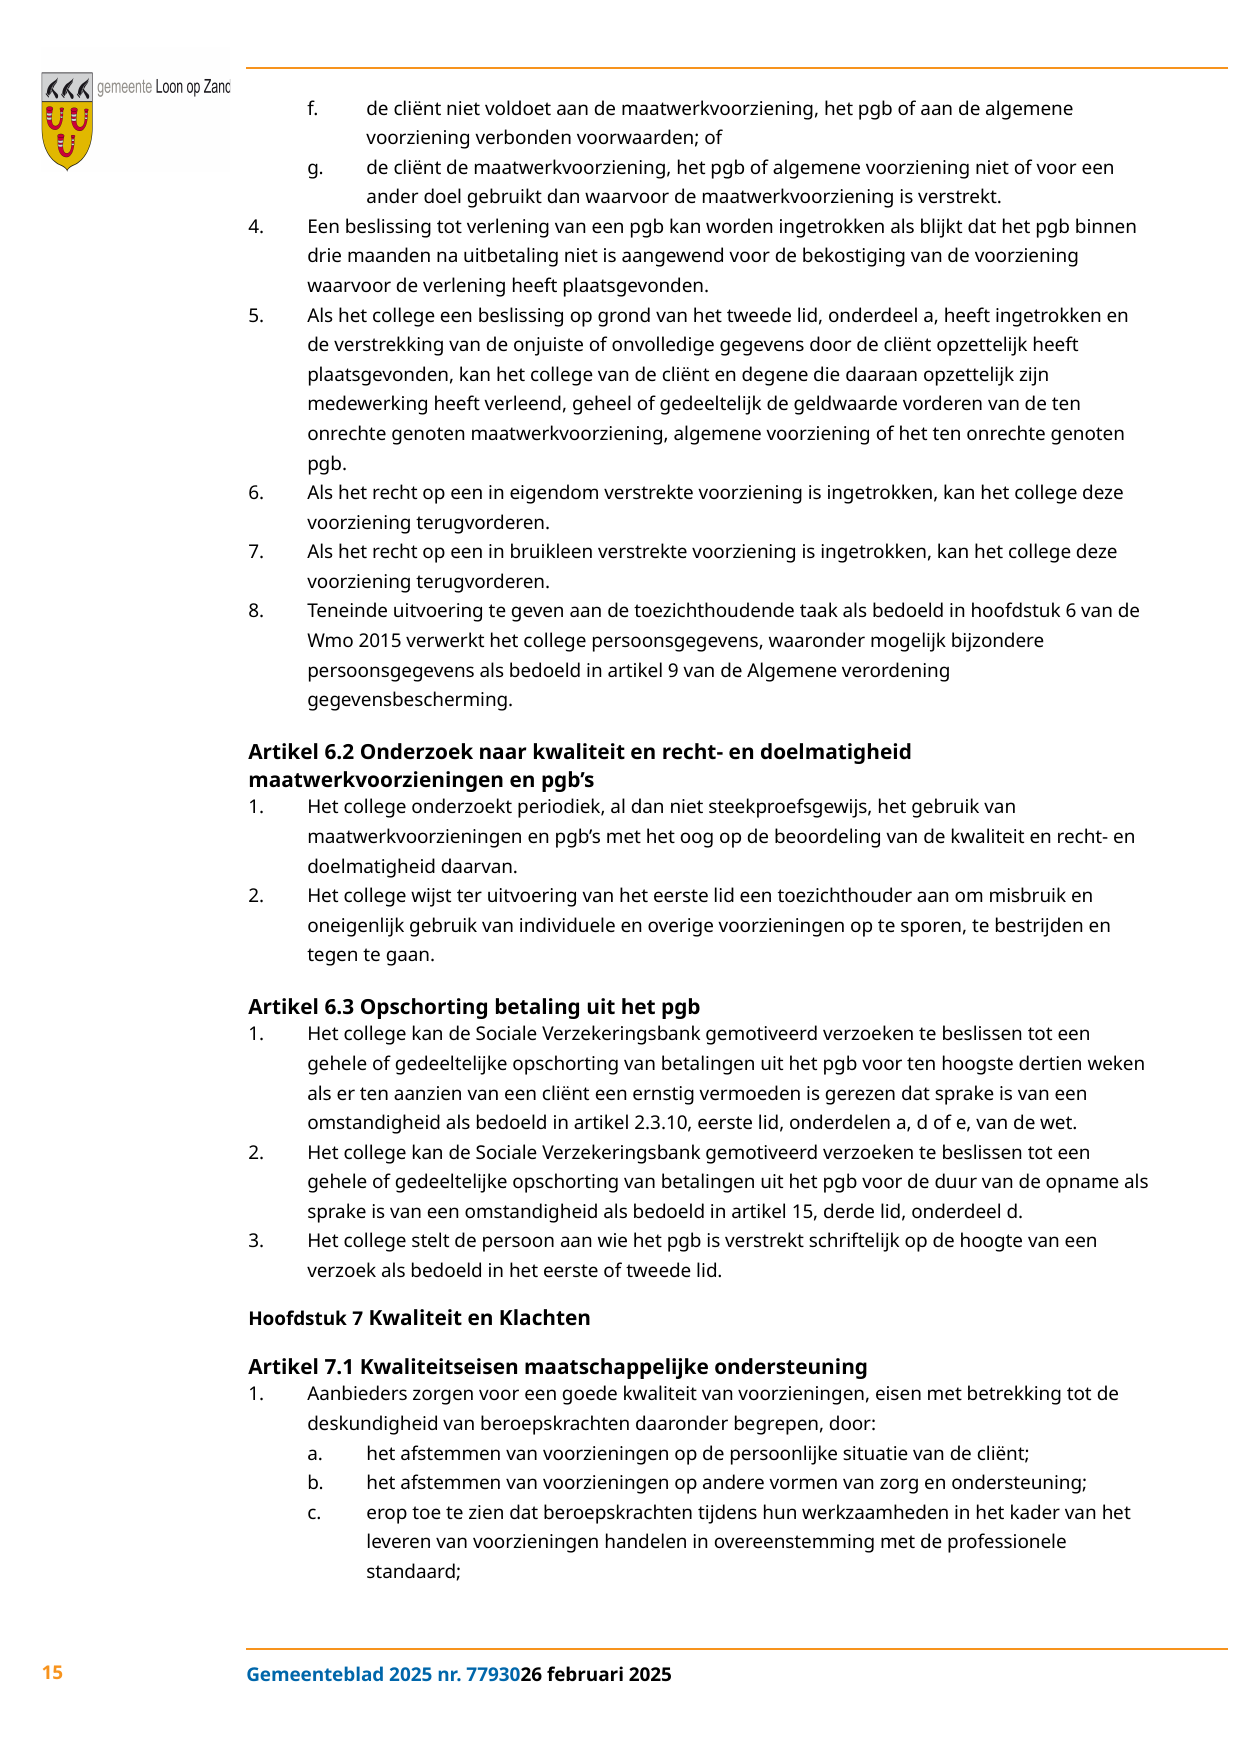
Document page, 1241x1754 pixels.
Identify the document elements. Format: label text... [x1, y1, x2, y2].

list Het college kan de Sociale Verzekeringsbank gemotiveerd verzoeken te beslissen tot een gehele of gedeeltelijke opschorting van betalingen uit het pgb voor de duur van de opname als sprake is van een omstandigheid als bedoeld in artikel 15, derde lid, onderdeel d. [248, 1139, 1152, 1224]
list Het college stelt de persoon aan wie het pgb is verstrekt schriftelijk op de hoogte van een verzoek als bedoeld in het eerste of tweede lid. [248, 1228, 1152, 1283]
list Een beslissing tot verlening van een pgb kan worden ingetrokken als blijkt dat het pgb binnen drie maanden na uitbetaling niet is aangewend voor de bekostiging van de voorziening waarvoor de verlening heeft plaatsgevonden. [248, 213, 1152, 298]
text Artikel 6.3 Opschorting betaling uit het pgb [248, 992, 1152, 1021]
list het afstemmen van voorzieningen op de persoonlijke situatie van de cliënt; [307, 1440, 1152, 1465]
list Aanbieders zorgen voor een goede kwaliteit van voorzieningen, eisen met betrekking tot de deskundigheid van beroepskrachten daaronder begrepen, door: [248, 1381, 1152, 1436]
list Teneinde uitvoering te geven aan de toezichthoudende taak als bedoeld in hoofdstuk 6 van de Wmo 2015 verwerkt het college persoonsgegevens, waaronder mogelijk bijzondere persoonsgegevens als bedoeld in artikel 9 van de Algemene verordening gegevensbescherming. [248, 598, 1152, 712]
text Artikel 7.1 Kwaliteitseisen maatschappelijke ondersteuning [248, 1352, 1152, 1381]
list Als het recht op een in eigendom verstrekte voorziening is ingetrokken, kan het college deze voorziening terugvorderen. [248, 479, 1152, 535]
list erop toe te zien dat beroepskrachten tijdens hun werkzaamheden in het kader van het leveren van voorzieningen handelen in overeenstemming met de professionele standaard; [307, 1499, 1152, 1584]
list Het college kan de Sociale Verzekeringsbank gemotiveerd verzoeken te beslissen tot een gehele of gedeeltelijke opschorting van betalingen uit het pgb voor ten hoogste dertien weken als er ten aanzien van een cliënt een ernstig vermoeden is gerezen dat sprake is van een omstandigheid als bedoeld in artikel 2.3.10, eerste lid, onderdelen a, d of e, van de wet. [248, 1021, 1152, 1135]
list Als het college een beslissing op grond van het tweede lid, onderdeel a, heeft ingetrokken en de verstrekking van de onjuiste of onvolledige gegevens door de cliënt opzettelijk heeft plaatsgevonden, kan het college van de cliënt en degene die daaraan opzettelijk zijn medewerking heeft verleend, geheel of gedeeltelijk de geldwaarde vorderen van de ten onrechte genoten maatwerkvoorziening, algemene voorziening of het ten onrechte genoten pgb. [248, 302, 1152, 476]
list de cliënt niet voldoet aan de maatwerkvoorziening, het pgb of aan de algemene voorziening verbonden voorwaarden; of [307, 95, 1152, 150]
text Hoofdstuk 7 Kwaliteit en Klachten [248, 1303, 1152, 1331]
list Het college onderzoekt periodiek, al dan niet steekproefsgewijs, het gebruik van maatwerkvoorzieningen en pgb’s met het oog op de beoordeling van de kwaliteit en recht- en doelmatigheid daarvan. [248, 794, 1152, 879]
list Als het recht op een in bruikleen verstrekte voorziening is ingetrokken, kan het college deze voorziening terugvorderen. [248, 538, 1152, 594]
picture [41, 47, 231, 172]
list Het college wijst ter uitvoering van het eerste lid een toezichthouder aan om misbruik en oneigenlijk gebruik van individuele en overige voorzieningen op te sporen, te bestrijden en tegen te gaan. [248, 882, 1152, 967]
list de cliënt de maatwerkvoorziening, het pgb of algemene voorziening niet of voor een ander doel gebruikt dan waarvoor de maatwerkvoorziening is verstrekt. [307, 154, 1152, 209]
text Artikel 6.2 Onderzoek naar kwaliteit en recht- en doelmatigheid maatwerkvoorzieningen en pgb’s [248, 737, 1152, 794]
list het afstemmen van voorzieningen op andere vormen van zorg en ondersteuning; [307, 1469, 1152, 1495]
